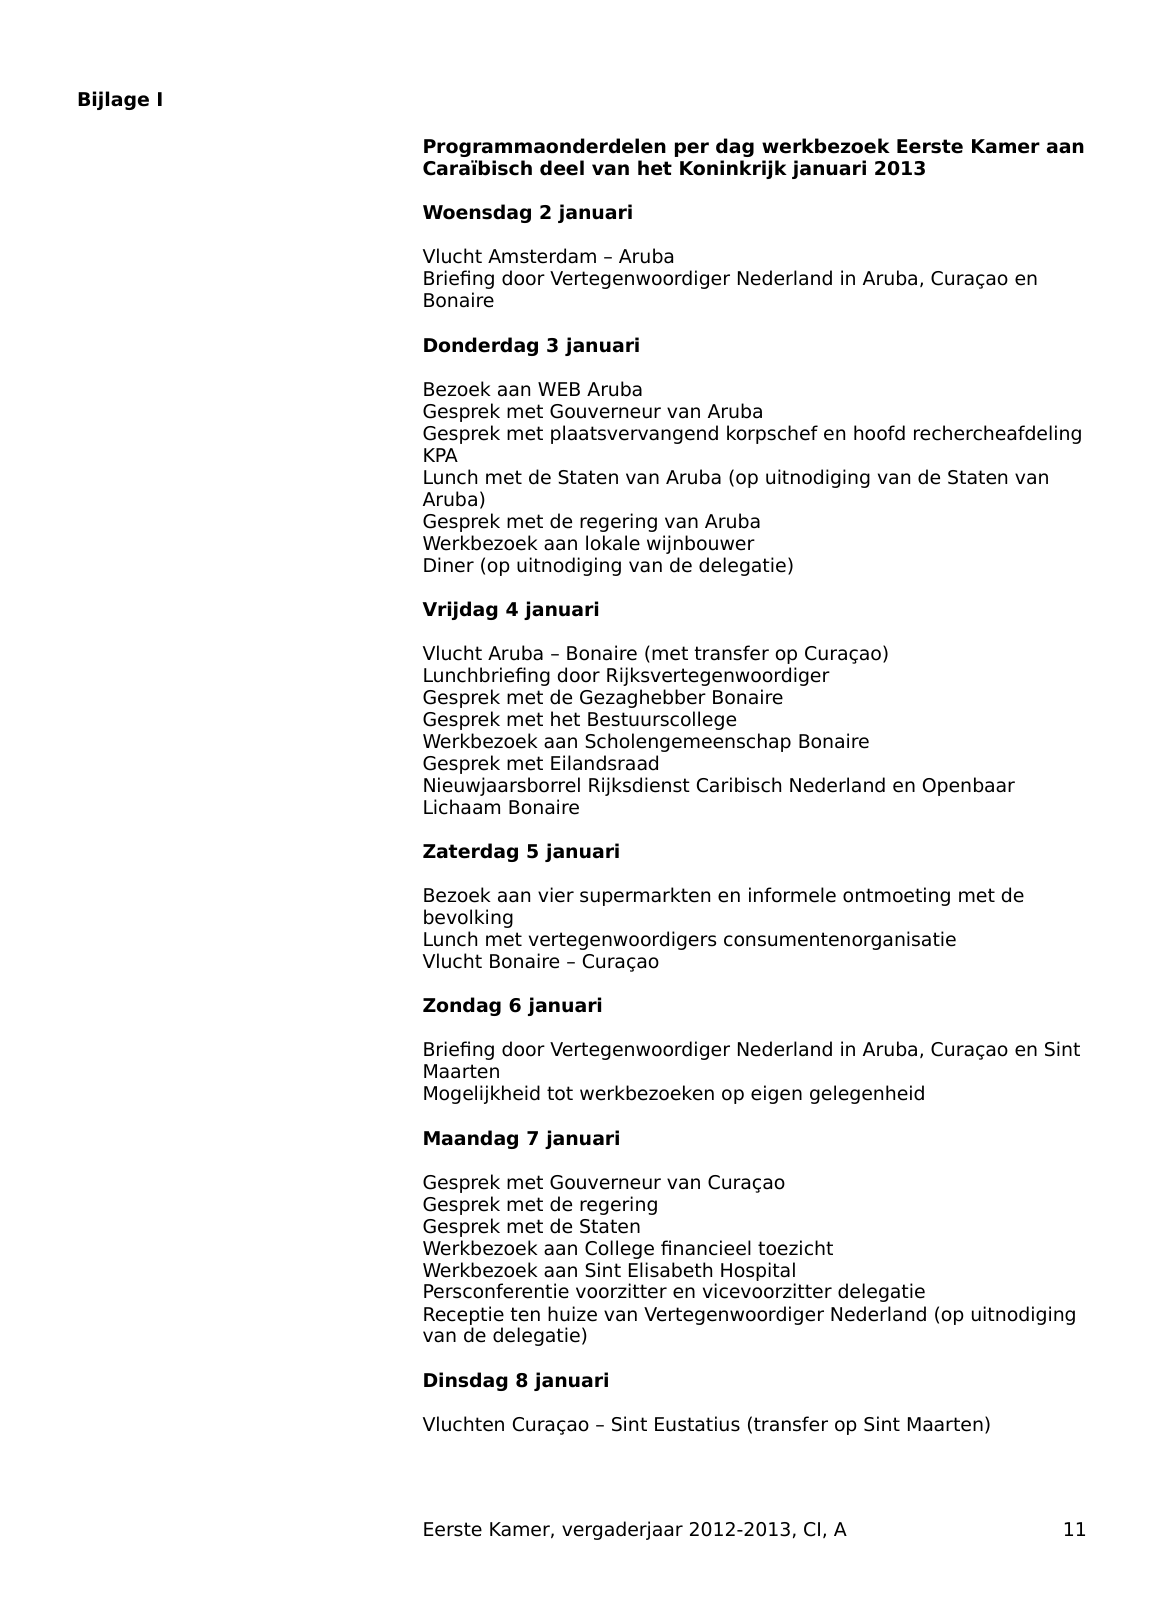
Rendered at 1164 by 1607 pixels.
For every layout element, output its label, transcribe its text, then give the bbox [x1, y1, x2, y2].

text Bezoek aan vier supermarkten en informele ontmoeting met de bevolking [422, 885, 1087, 929]
subtitle Maandag 7 januari [422, 1127, 1087, 1149]
text Diner (op uitnodiging van de delegatie) [422, 554, 1087, 576]
subtitle Bijlage I [77, 89, 1087, 111]
text Bezoek aan WEB Aruba [422, 379, 1087, 401]
text Mogelijkheid tot werkbezoeken op eigen gelegenheid [422, 1083, 1087, 1105]
text Gesprek met plaatsvervangend korpschef en hoofd rechercheafdeling KPA [422, 423, 1087, 467]
subtitle Woensdag 2 januari [422, 202, 1087, 224]
subtitle Dinsdag 8 januari [422, 1369, 1087, 1392]
text Persconferentie voorzitter en vicevoorzitter delegatie [422, 1281, 1087, 1303]
text Gesprek met Gouverneur van Curaçao [422, 1172, 1087, 1193]
subtitle Zaterdag 5 januari [422, 841, 1087, 863]
text Briefing door Vertegenwoordiger Nederland in Aruba, Curaçao en Sint Maarten [422, 1039, 1087, 1083]
text Werkbezoek aan Scholengemeenschap Bonaire [422, 731, 1087, 753]
subtitle Vrijdag 4 januari [422, 599, 1087, 621]
text Receptie ten huize van Vertegenwoordiger Nederland (op uitnodiging van de delegatie) [422, 1303, 1087, 1347]
text Vluchten Curaçao – Sint Eustatius (transfer op Sint Maarten) [422, 1414, 1087, 1436]
text Gesprek met de Gezaghebber Bonaire [422, 687, 1087, 709]
text Lunch met de Staten van Aruba (op uitnodiging van de Staten van Aruba) [422, 467, 1087, 511]
text Gesprek met de regering [422, 1193, 1087, 1216]
text Gesprek met Gouverneur van Aruba [422, 401, 1087, 423]
text Gesprek met de Staten [422, 1216, 1087, 1237]
text Vlucht Aruba – Bonaire (met transfer op Curaçao) [422, 643, 1087, 665]
text Lunchbriefing door Rijksvertegenwoordiger [422, 665, 1087, 687]
text Vlucht Bonaire – Curaçao [422, 951, 1087, 973]
text Werkbezoek aan lokale wijnbouwer [422, 532, 1087, 554]
subtitle Donderdag 3 januari [422, 334, 1087, 356]
text Gesprek met de regering van Aruba [422, 511, 1087, 532]
text Werkbezoek aan College financieel toezicht [422, 1237, 1087, 1259]
subtitle Programmaonderdelen per dag werkbezoek Eerste Kamer aan Caraïbisch deel van het Koninkrijk januari 2013 [422, 136, 1087, 180]
text Briefing door Vertegenwoordiger Nederland in Aruba, Curaçao en Bonaire [422, 268, 1087, 312]
text Nieuwjaarsborrel Rijksdienst Caribisch Nederland en Openbaar Lichaam Bonaire [422, 775, 1087, 819]
subtitle Zondag 6 januari [422, 995, 1087, 1017]
text Vlucht Amsterdam – Aruba [422, 246, 1087, 268]
text Lunch met vertegenwoordigers consumentenorganisatie [422, 929, 1087, 951]
text Gesprek met Eilandsraad [422, 753, 1087, 775]
text Gesprek met het Bestuurscollege [422, 709, 1087, 731]
text Werkbezoek aan Sint Elisabeth Hospital [422, 1259, 1087, 1281]
